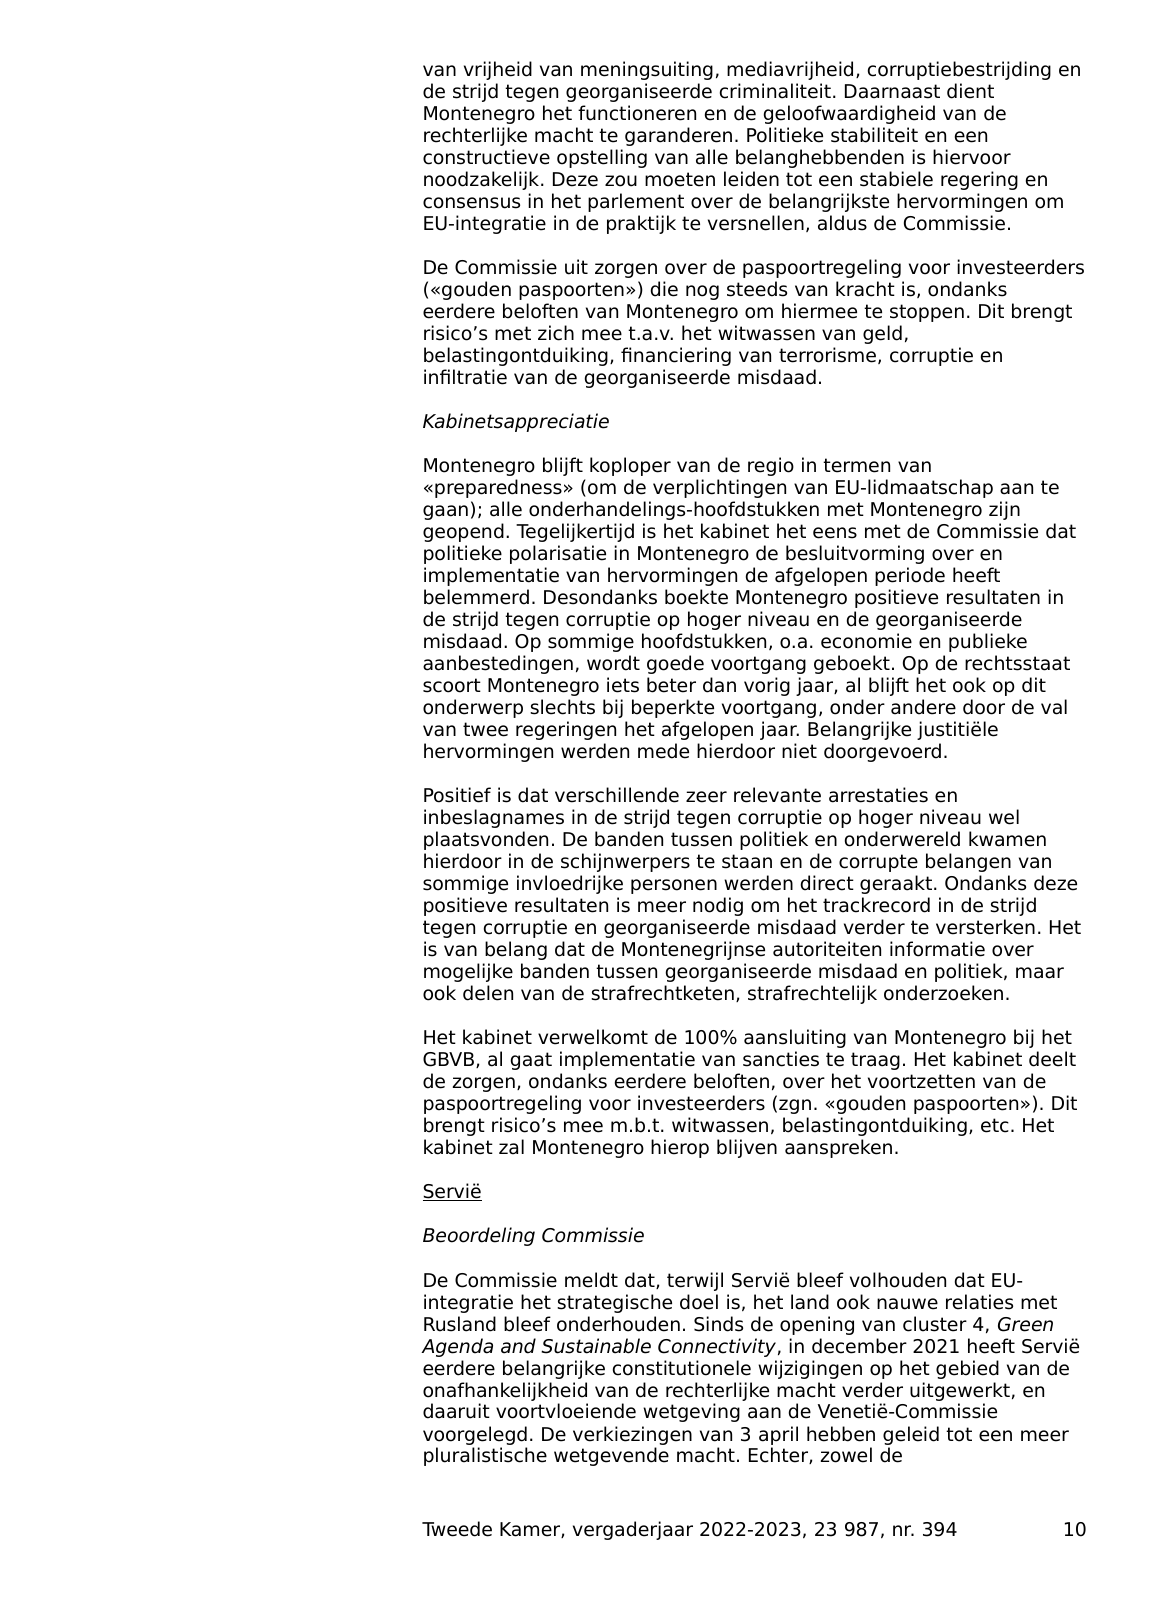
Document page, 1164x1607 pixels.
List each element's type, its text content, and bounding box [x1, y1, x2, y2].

text De Commissie meldt dat, terwijl Servië bleef volhouden dat EU-integratie het strategische doel is, het land ook nauwe relaties met Rusland bleef onderhouden. Sinds de opening van cluster 4, Green Agenda and Sustainable Connectivity, in december 2021 heeft Servië eerdere belangrijke constitutionele wijzigingen op het gebied van de onafhankelijkheid van de rechterlijke macht verder uitgewerkt, en daaruit voortvloeiende wetgeving aan de Venetië-Commissie voorgelegd. De verkiezingen van 3 april hebben geleid tot een meer pluralistische wetgevende macht. Echter, zowel de [422, 1269, 1087, 1467]
text Het kabinet verwelkomt de 100% aansluiting van Montenegro bij het GBVB, al gaat implementatie van sancties te traag. Het kabinet deelt de zorgen, ondanks eerdere beloften, over het voortzetten van de paspoortregeling voor investeerders (zgn. «gouden paspoorten»). Dit brengt risico’s mee m.b.t. witwassen, belastingontduiking, etc. Het kabinet zal Montenegro hierop blijven aanspreken. [422, 1027, 1087, 1159]
subtitle Servië [422, 1181, 1087, 1203]
text De Commissie uit zorgen over de paspoortregeling voor investeerders («gouden paspoorten») die nog steeds van kracht is, ondanks eerdere beloften van Montenegro om hiermee te stoppen. Dit brengt risico’s met zich mee t.a.v. het witwassen van geld, belastingontduiking, financiering van terrorisme, corruptie en infiltratie van de georganiseerde misdaad. [422, 257, 1087, 389]
text van vrijheid van meningsuiting, mediavrijheid, corruptiebestrijding en de strijd tegen georganiseerde criminaliteit. Daarnaast dient Montenegro het functioneren en de geloofwaardigheid van de rechterlijke macht te garanderen. Politieke stabiliteit en een constructieve opstelling van alle belanghebbenden is hiervoor noodzakelijk. Deze zou moeten leiden tot een stabiele regering en consensus in het parlement over de belangrijkste hervormingen om EU-integratie in de praktijk te versnellen, aldus de Commissie. [422, 59, 1087, 235]
text Montenegro blijft koploper van de regio in termen van «preparedness» (om de verplichtingen van EU-lidmaatschap aan te gaan); alle onderhandelings-hoofdstukken met Montenegro zijn geopend. Tegelijkertijd is het kabinet het eens met de Commissie dat politieke polarisatie in Montenegro de besluitvorming over en implementatie van hervormingen de afgelopen periode heeft belemmerd. Desondanks boekte Montenegro positieve resultaten in de strijd tegen corruptie op hoger niveau en de georganiseerde misdaad. Op sommige hoofdstukken, o.a. economie en publieke aanbestedingen, wordt goede voortgang geboekt. Op de rechtsstaat scoort Montenegro iets beter dan vorig jaar, al blijft het ook op dit onderwerp slechts bij beperkte voortgang, onder andere door de val van twee regeringen het afgelopen jaar. Belangrijke justitiële hervormingen werden mede hierdoor niet doorgevoerd. [422, 455, 1087, 763]
subtitle Kabinetsappreciatie [422, 411, 1087, 433]
text Positief is dat verschillende zeer relevante arrestaties en inbeslagnames in de strijd tegen corruptie op hoger niveau wel plaatsvonden. De banden tussen politiek en onderwereld kwamen hierdoor in de schijnwerpers te staan en de corrupte belangen van sommige invloedrijke personen werden direct geraakt. Ondanks deze positieve resultaten is meer nodig om het trackrecord in de strijd tegen corruptie en georganiseerde misdaad verder te versterken. Het is van belang dat de Montenegrijnse autoriteiten informatie over mogelijke banden tussen georganiseerde misdaad en politiek, maar ook delen van de strafrechtketen, strafrechtelijk onderzoeken. [422, 785, 1087, 1005]
subtitle Beoordeling Commissie [422, 1225, 1087, 1247]
